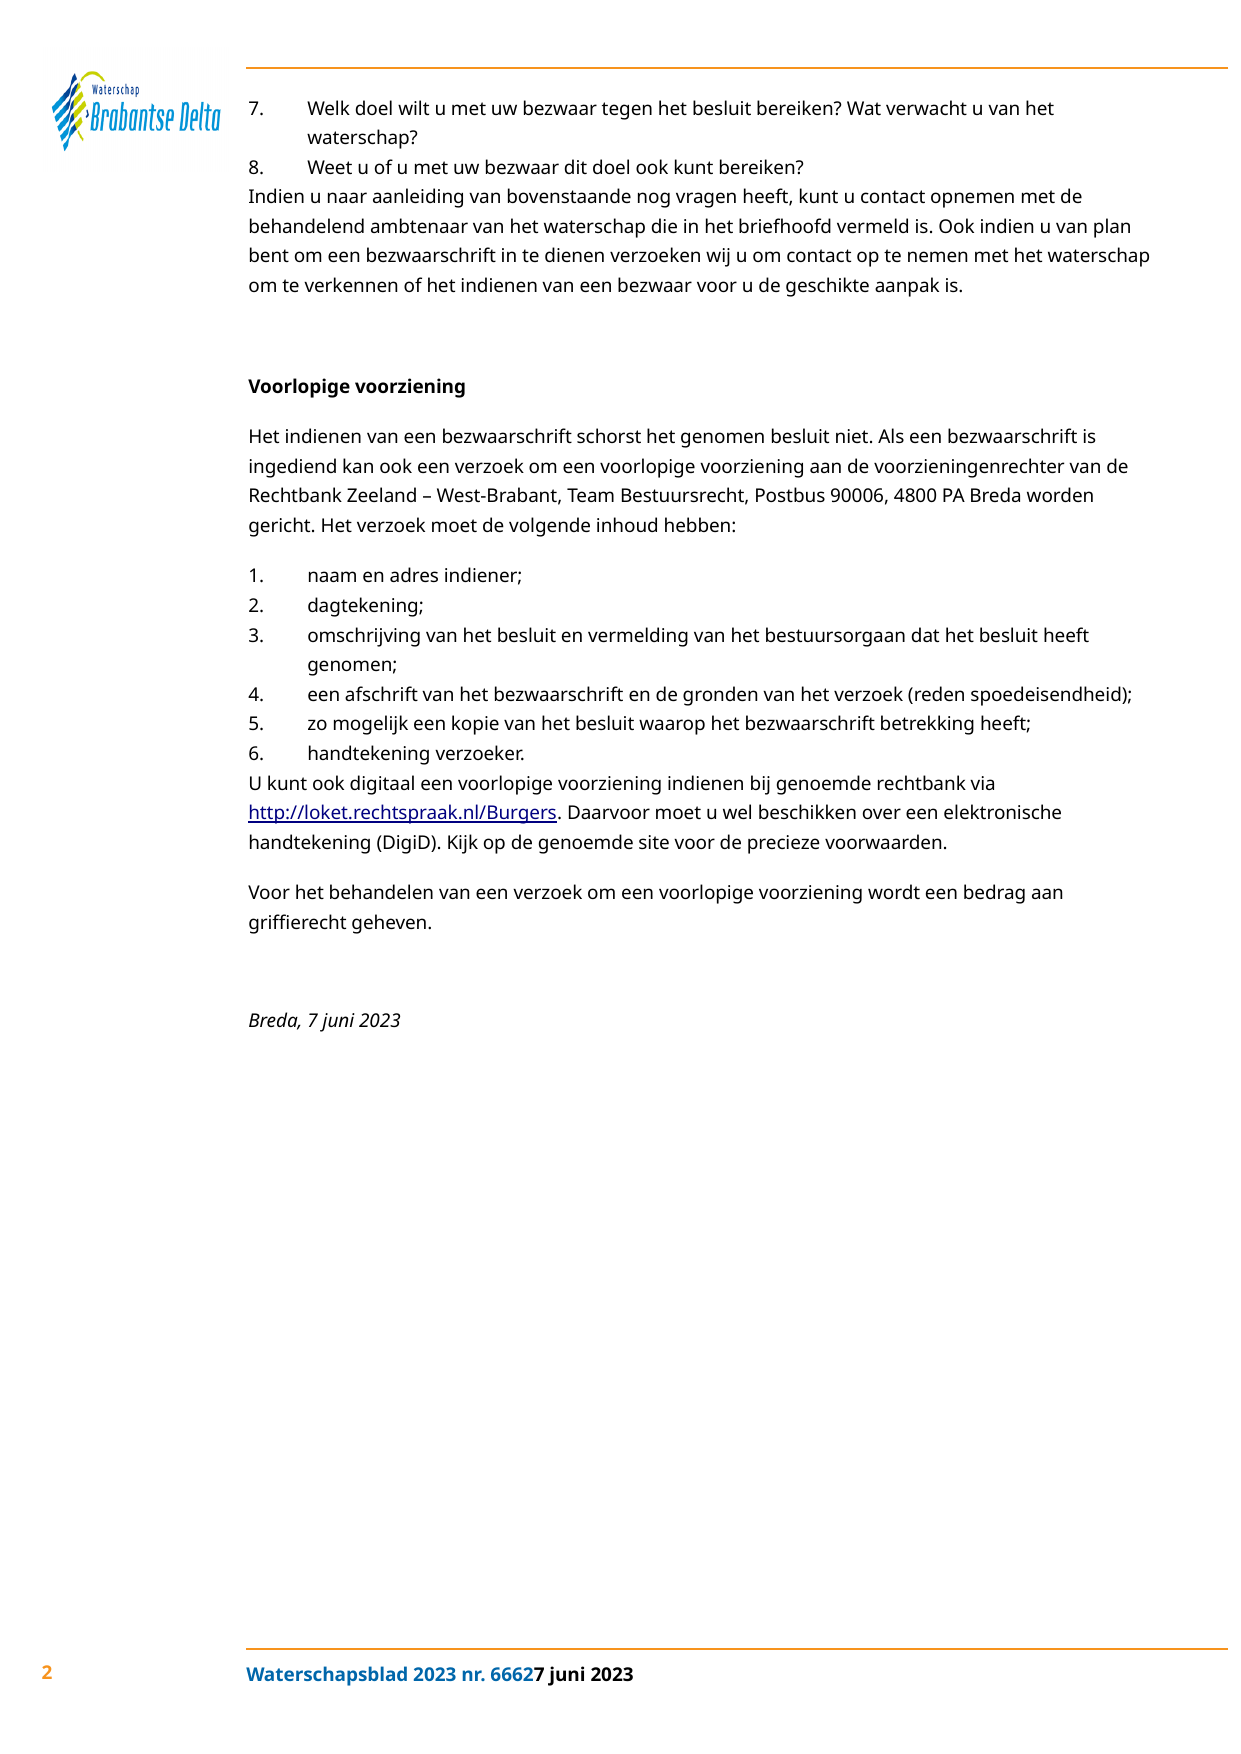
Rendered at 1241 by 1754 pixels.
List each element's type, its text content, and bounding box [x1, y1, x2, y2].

text U kunt ook digitaal een voorlopige voorziening indienen bij genoemde rechtbank via http://loket.rechtspraak.nl/Burgers. Daarvoor moet u wel beschikken over een elektronische handtekening (DigiD). Kijk op de genoemde site voor de precieze voorwaarden. [248, 770, 1152, 855]
text Breda, 7 juni 2023 [248, 1007, 1152, 1033]
list zo mogelijk een kopie van het besluit waarop het bezwaarschrift betrekking heeft; [248, 711, 1152, 736]
text Voor het behandelen van een verzoek om een voorlopige voorziening wordt een bedrag aan griffierecht geheven. [248, 879, 1152, 935]
list handtekening verzoeker. [248, 740, 1152, 766]
list dagtekening; [248, 592, 1152, 618]
picture [41, 47, 231, 172]
text Voorlopige voorziening [248, 373, 1152, 399]
text Indien u naar aanleiding van bovenstaande nog vragen heeft, kunt u contact opnemen met de behandelend ambtenaar van het waterschap die in het briefhoofd vermeld is. Ook indien u van plan bent om een bezwaarschrift in te dienen verzoeken wij u om contact op te nemen met het waterschap om te verkennen of het indienen van een bezwaar voor u de geschikte aanpak is. [248, 183, 1152, 298]
list Welk doel wilt u met uw bezwaar tegen het besluit bereiken? Wat verwacht u van het waterschap? [248, 95, 1152, 150]
list Weet u of u met uw bezwaar dit doel ook kunt bereiken? [248, 154, 1152, 180]
list een afschrift van het bezwaarschrift en de gronden van het verzoek (reden spoedeisendheid); [248, 681, 1152, 707]
list omschrijving van het besluit en vermelding van het bestuursorgaan dat het besluit heeft genomen; [248, 622, 1152, 677]
list naam en adres indiener; [248, 563, 1152, 588]
text Het indienen van een bezwaarschrift schorst het genomen besluit niet. Als een bezwaarschrift is ingediend kan ook een verzoek om een voorlopige voorziening aan de voorzieningenrechter van de Rechtbank Zeeland – West-Brabant, Team Bestuursrecht, Postbus 90006, 4800 PA Breda worden gericht. Het verzoek moet de volgende inhoud hebben: [248, 423, 1152, 538]
